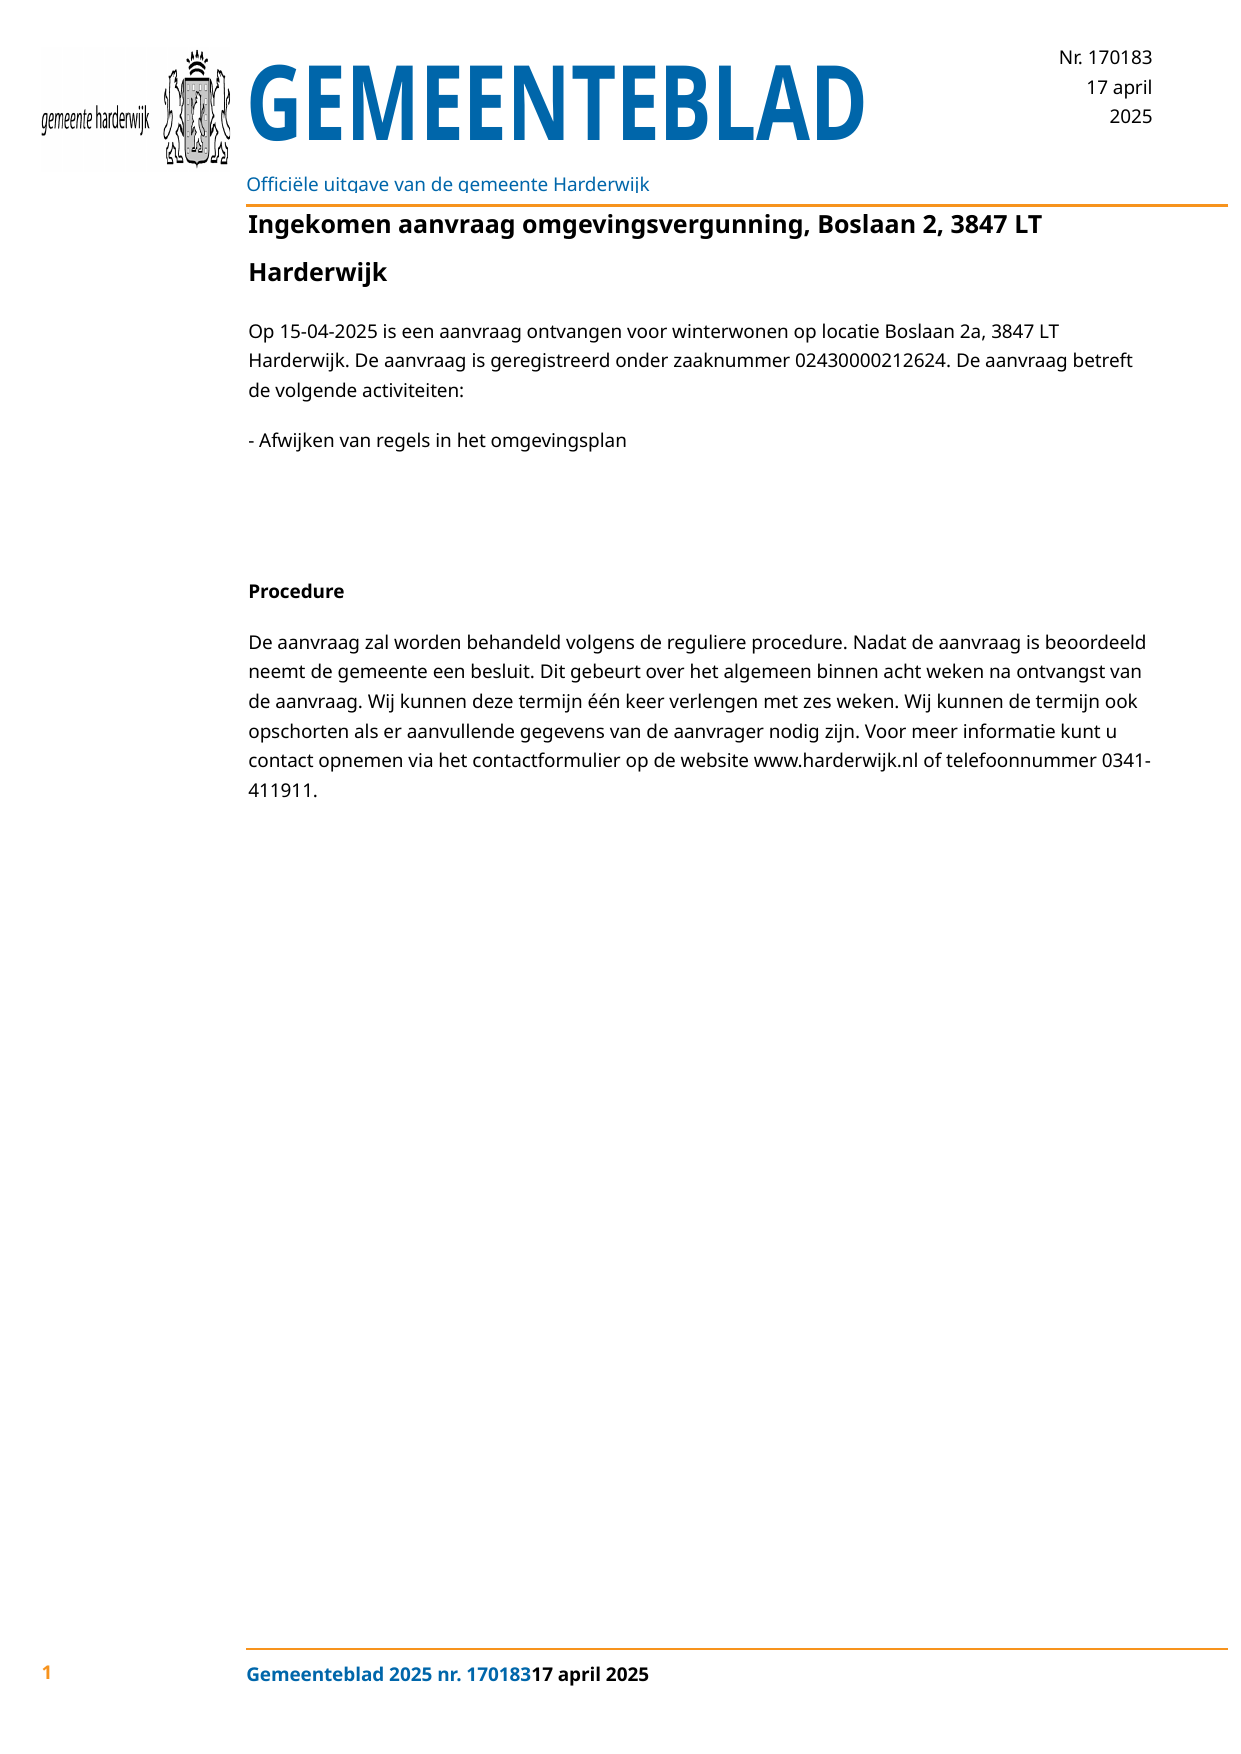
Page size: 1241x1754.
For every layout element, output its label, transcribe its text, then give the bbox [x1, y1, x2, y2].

text Op 15-04-2025 is een aanvraag ontvangen voor winterwonen op locatie Boslaan 2a, 3847 LT Harderwijk. De aanvraag is geregistreerd onder zaaknummer 02430000212624. De aanvraag betreft de volgende activiteiten: [248, 318, 1152, 403]
picture [41, 47, 231, 172]
text Procedure [248, 579, 1152, 604]
text De aanvraag zal worden behandeld volgens de reguliere procedure. Nadat de aanvraag is beoordeeld neemt de gemeente een besluit. Dit gebeurt over het algemeen binnen acht weken na ontvangst van de aanvraag. Wij kunnen deze termijn één keer verlengen met zes weken. Wij kunnen de termijn ook opschorten als er aanvullende gegevens van de aanvrager nodig zijn. Voor meer informatie kunt u contact opnemen via het contactformulier op de website www.harderwijk.nl of telefoonnummer 0341-411911. [248, 629, 1152, 803]
text - Afwijken van regels in het omgevingsplan [248, 427, 1152, 453]
text Ingekomen aanvraag omgevingsvergunning, Boslaan 2, 3847 LT Harderwijk [248, 207, 1152, 288]
